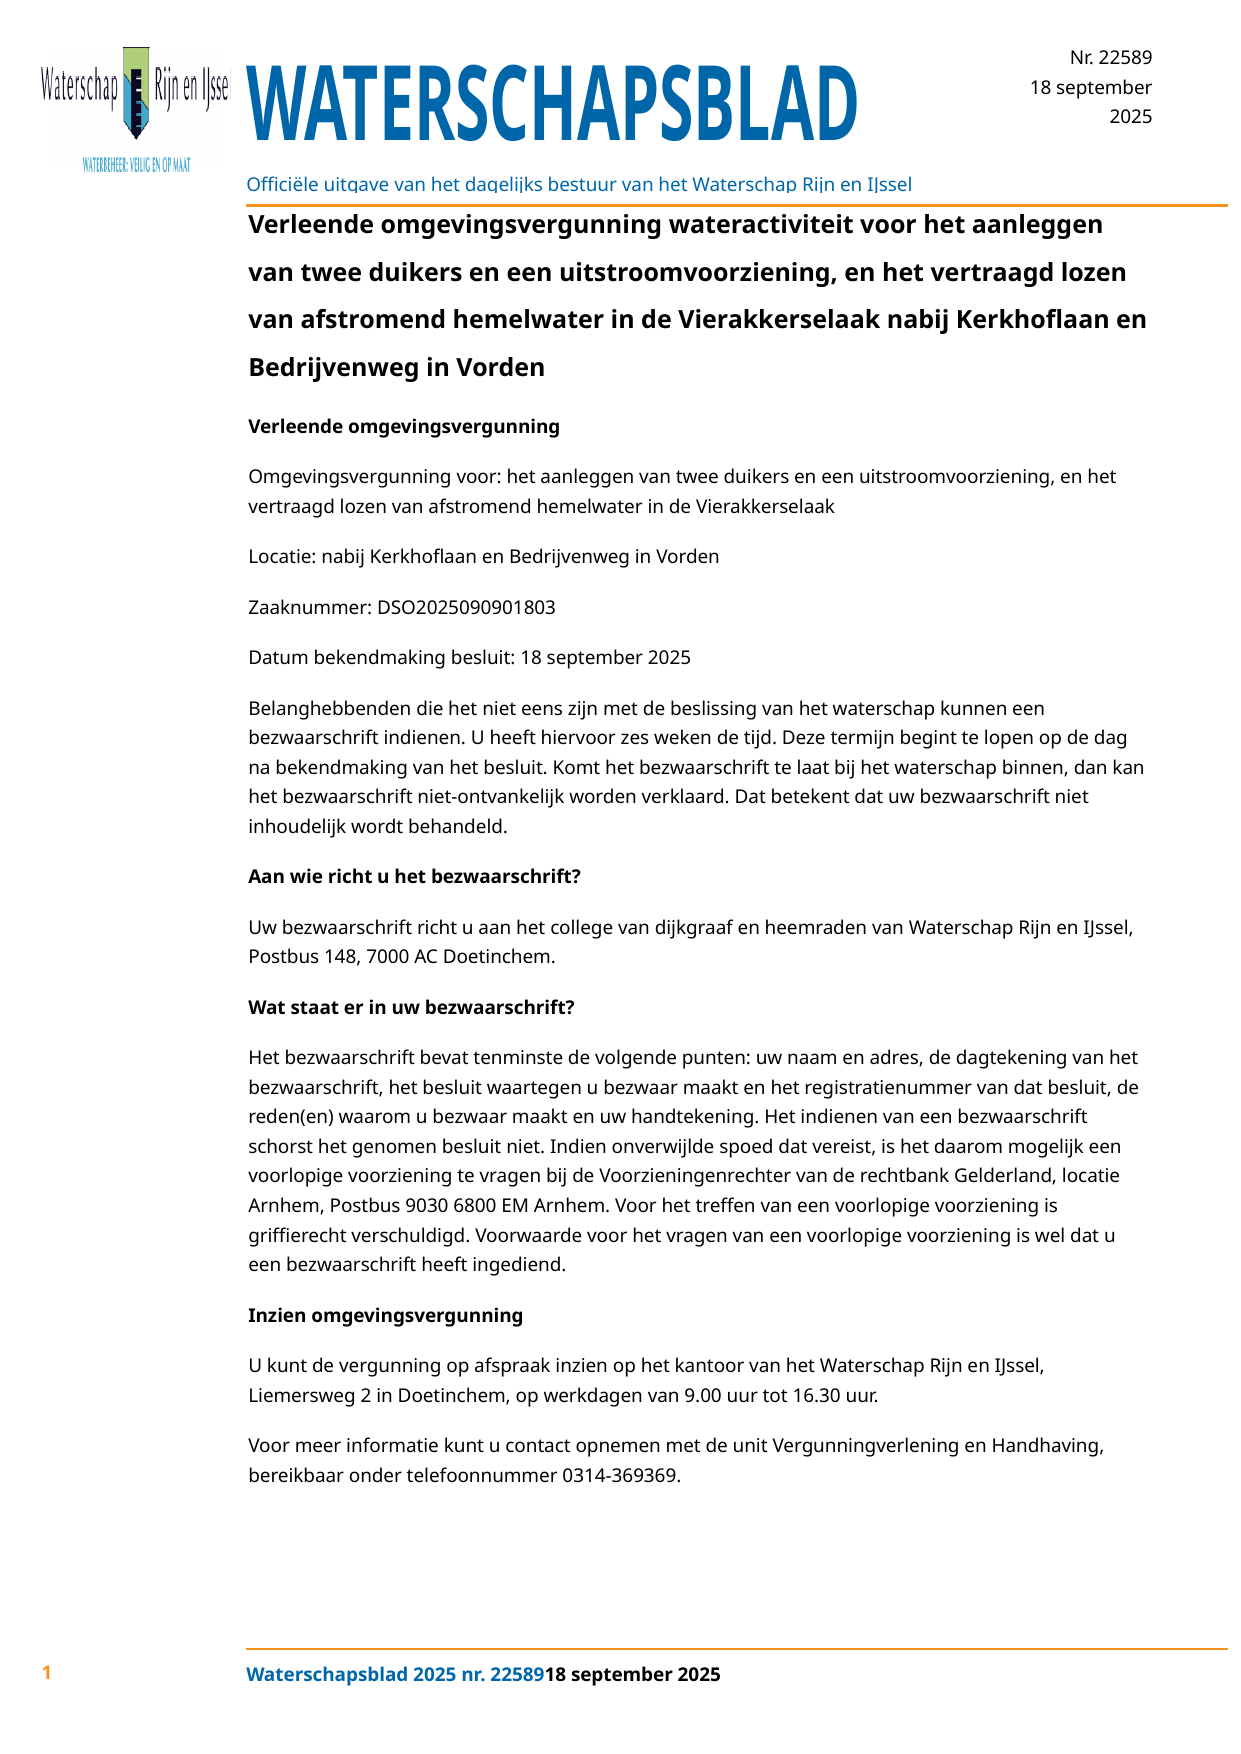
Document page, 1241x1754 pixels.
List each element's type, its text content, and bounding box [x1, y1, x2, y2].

text Datum bekendmaking besluit: 18 september 2025 [248, 644, 1152, 670]
text Voor meer informatie kunt u contact opnemen met de unit Vergunningverlening en Handhaving, bereikbaar onder telefoonnummer 0314-369369. [248, 1432, 1152, 1488]
text Inzien omgevingsvergunning [248, 1302, 1152, 1328]
text Aan wie richt u het bezwaarschrift? [248, 863, 1152, 889]
text Omgevingsvergunning voor: het aanleggen van twee duikers en een uitstroomvoorziening, en het vertraagd lozen van afstromend hemelwater in de Vierakkerselaak [248, 463, 1152, 519]
text U kunt de vergunning op afspraak inzien op het kantoor van het Waterschap Rijn en IJssel, Liemersweg 2 in Doetinchem, op werkdagen van 9.00 uur tot 16.30 uur. [248, 1352, 1152, 1408]
text Locatie: nabij Kerkhoflaan en Bedrijvenweg in Vorden [248, 543, 1152, 569]
text Zaaknummer: DSO2025090901803 [248, 594, 1152, 620]
text Verleende omgevingsvergunning wateractiviteit voor het aanleggen van twee duikers en een uitstroomvoorziening, en het vertraagd lozen van afstromend hemelwater in de Vierakkerselaak nabij Kerkhoflaan en Bedrijvenweg in Vorden [248, 207, 1152, 384]
picture [41, 47, 231, 172]
text Uw bezwaarschrift richt u aan het college van dijkgraaf en heemraden van Waterschap Rijn en IJssel, Postbus 148, 7000 AC Doetinchem. [248, 914, 1152, 969]
text Het bezwaarschrift bevat tenminste de volgende punten: uw naam en adres, de dagtekening van het bezwaarschrift, het besluit waartegen u bezwaar maakt en het registratienummer van dat besluit, de reden(en) waarom u bezwaar maakt en uw handtekening. Het indienen van een bezwaarschrift schorst het genomen besluit niet. Indien onverwijlde spoed dat vereist, is het daarom mogelijk een voorlopige voorziening te vragen bij de Voorzieningenrechter van de rechtbank Gelderland, locatie Arnhem, Postbus 9030 6800 EM Arnhem. Voor het treffen van een voorlopige voorziening is griffierecht verschuldigd. Voorwaarde voor het vragen van een voorlopige voorziening is wel dat u een bezwaarschrift heeft ingediend. [248, 1044, 1152, 1277]
text Verleende omgevingsvergunning [248, 413, 1152, 439]
text Belanghebbenden die het niet eens zijn met de beslissing van het waterschap kunnen een bezwaarschrift indienen. U heeft hiervoor zes weken de tijd. Deze termijn begint te lopen op de dag na bekendmaking van het besluit. Komt het bezwaarschrift te laat bij het waterschap binnen, dan kan het bezwaarschrift niet-ontvankelijk worden verklaard. Dat betekent dat uw bezwaarschrift niet inhoudelijk wordt behandeld. [248, 695, 1152, 839]
text Wat staat er in uw bezwaarschrift? [248, 994, 1152, 1020]
